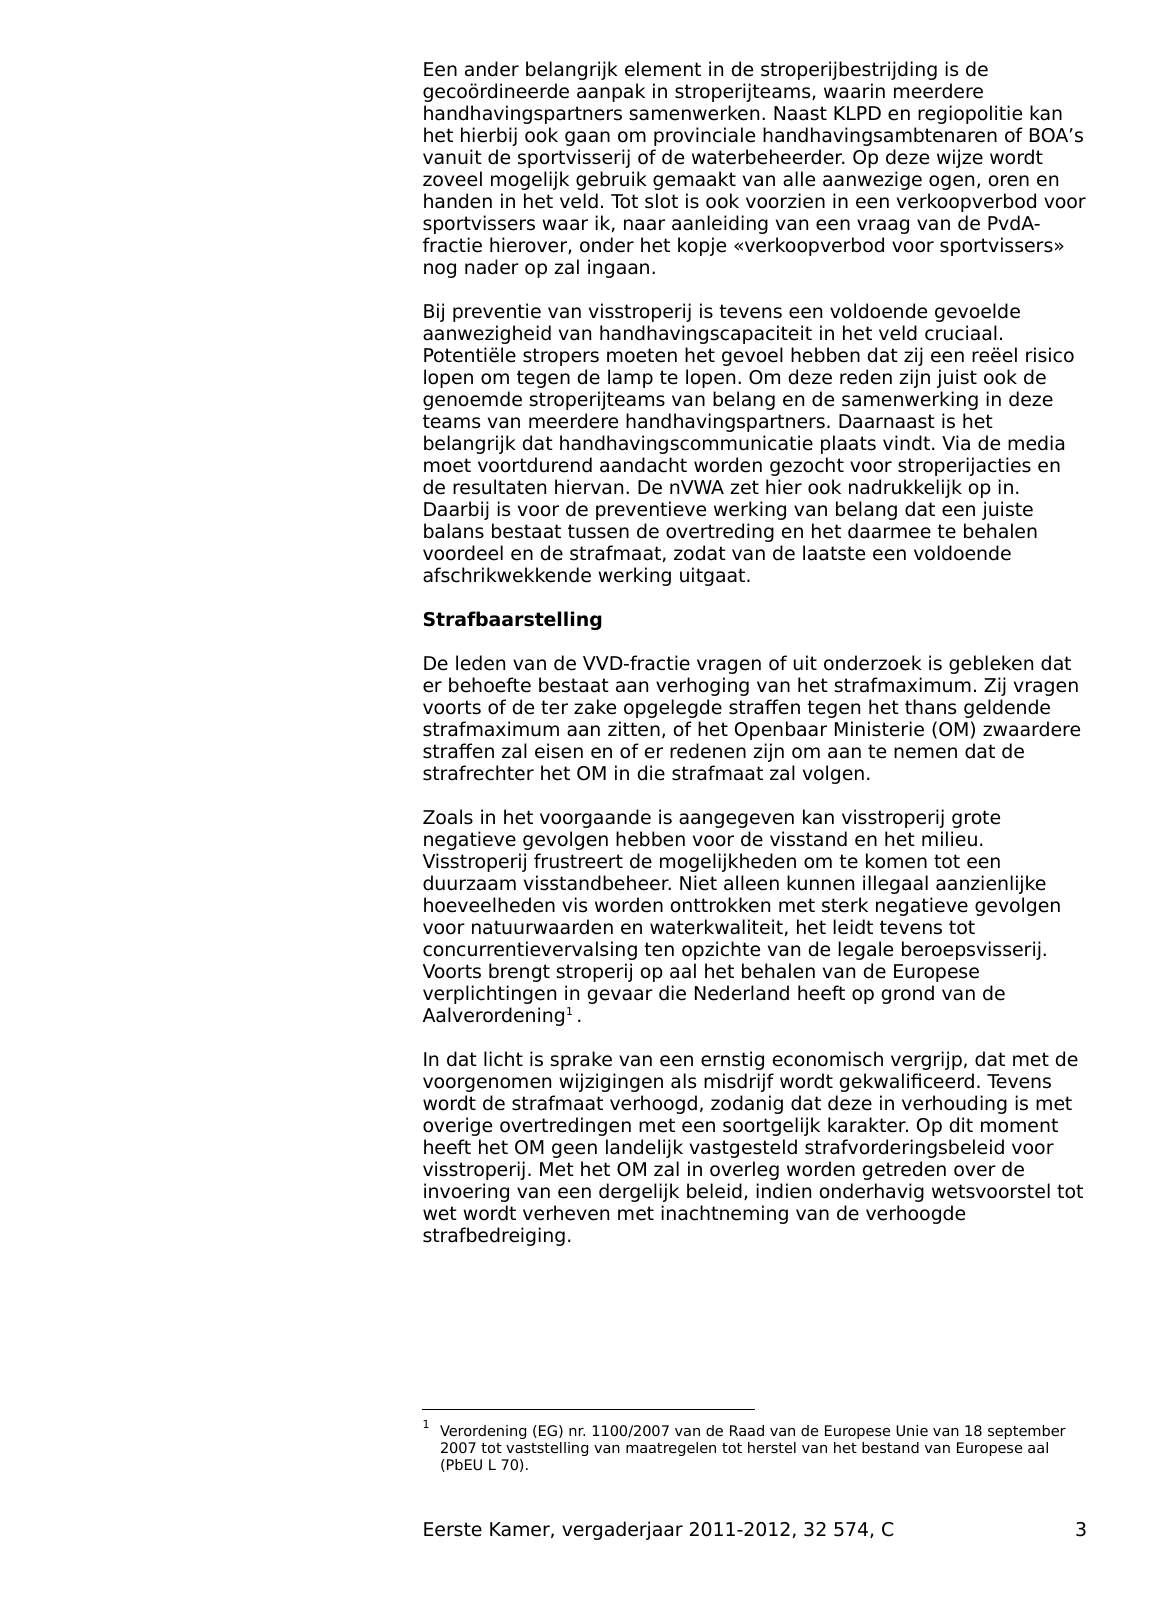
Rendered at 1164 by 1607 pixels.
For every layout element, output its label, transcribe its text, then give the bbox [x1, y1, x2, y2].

text Zoals in het voorgaande is aangegeven kan visstroperij grote negatieve gevolgen hebben voor de visstand en het milieu. Visstroperij frustreert de mogelijkheden om te komen tot een duurzaam visstandbeheer. Niet alleen kunnen illegaal aanzienlijke hoeveelheden vis worden onttrokken met sterk negatieve gevolgen voor natuurwaarden en waterkwaliteit, het leidt tevens tot concurrentievervalsing ten opzichte van de legale beroepsvisserij. Voorts brengt stroperij op aal het behalen van de Europese verplichtingen in gevaar die Nederland heeft op grond van de Aalverordening. [422, 807, 1087, 1027]
text Bij preventie van visstroperij is tevens een voldoende gevoelde aanwezigheid van handhavingscapaciteit in het veld cruciaal. Potentiële stropers moeten het gevoel hebben dat zij een reëel risico lopen om tegen de lamp te lopen. Om deze reden zijn juist ook de genoemde stroperijteams van belang en de samenwerking in deze teams van meerdere handhavingspartners. Daarnaast is het belangrijk dat handhavingscommunicatie plaats vindt. Via de media moet voortdurend aandacht worden gezocht voor stroperijacties en de resultaten hiervan. De nVWA zet hier ook nadrukkelijk op in. Daarbij is voor de preventieve werking van belang dat een juiste balans bestaat tussen de overtreding en het daarmee te behalen voordeel en de strafmaat, zodat van de laatste een voldoende afschrikwekkende werking uitgaat. [422, 301, 1087, 587]
text De leden van de VVD-fractie vragen of uit onderzoek is gebleken dat er behoefte bestaat aan verhoging van het strafmaximum. Zij vragen voorts of de ter zake opgelegde straffen tegen het thans geldende strafmaximum aan zitten, of het Openbaar Ministerie (OM) zwaardere straffen zal eisen en of er redenen zijn om aan te nemen dat de strafrechter het OM in die strafmaat zal volgen. [422, 653, 1087, 785]
subtitle Strafbaarstelling [422, 609, 1087, 631]
text Verordening (EG) nr. 1100/2007 van de Raad van de Europese Unie van 18 september 2007 tot vaststelling van maatregelen tot herstel van het bestand van Europese aal (PbEU L 70). [422, 1418, 1087, 1474]
text Een ander belangrijk element in de stroperijbestrijding is de gecoördineerde aanpak in stroperijteams, waarin meerdere handhavingspartners samenwerken. Naast KLPD en regiopolitie kan het hierbij ook gaan om provinciale handhavingsambtenaren of BOA’s vanuit de sportvisserij of de waterbeheerder. Op deze wijze wordt zoveel mogelijk gebruik gemaakt van alle aanwezige ogen, oren en handen in het veld. Tot slot is ook voorzien in een verkoopverbod voor sportvissers waar ik, naar aanleiding van een vraag van de PvdA-fractie hierover, onder het kopje «verkoopverbod voor sportvissers» nog nader op zal ingaan. [422, 59, 1087, 279]
text In dat licht is sprake van een ernstig economisch vergrijp, dat met de voorgenomen wijzigingen als misdrijf wordt gekwalificeerd. Tevens wordt de strafmaat verhoogd, zodanig dat deze in verhouding is met overige overtredingen met een soortgelijk karakter. Op dit moment heeft het OM geen landelijk vastgesteld strafvorderingsbeleid voor visstroperij. Met het OM zal in overleg worden getreden over de invoering van een dergelijk beleid, indien onderhavig wetsvoorstel tot wet wordt verheven met inachtneming van de verhoogde strafbedreiging. [422, 1049, 1087, 1247]
